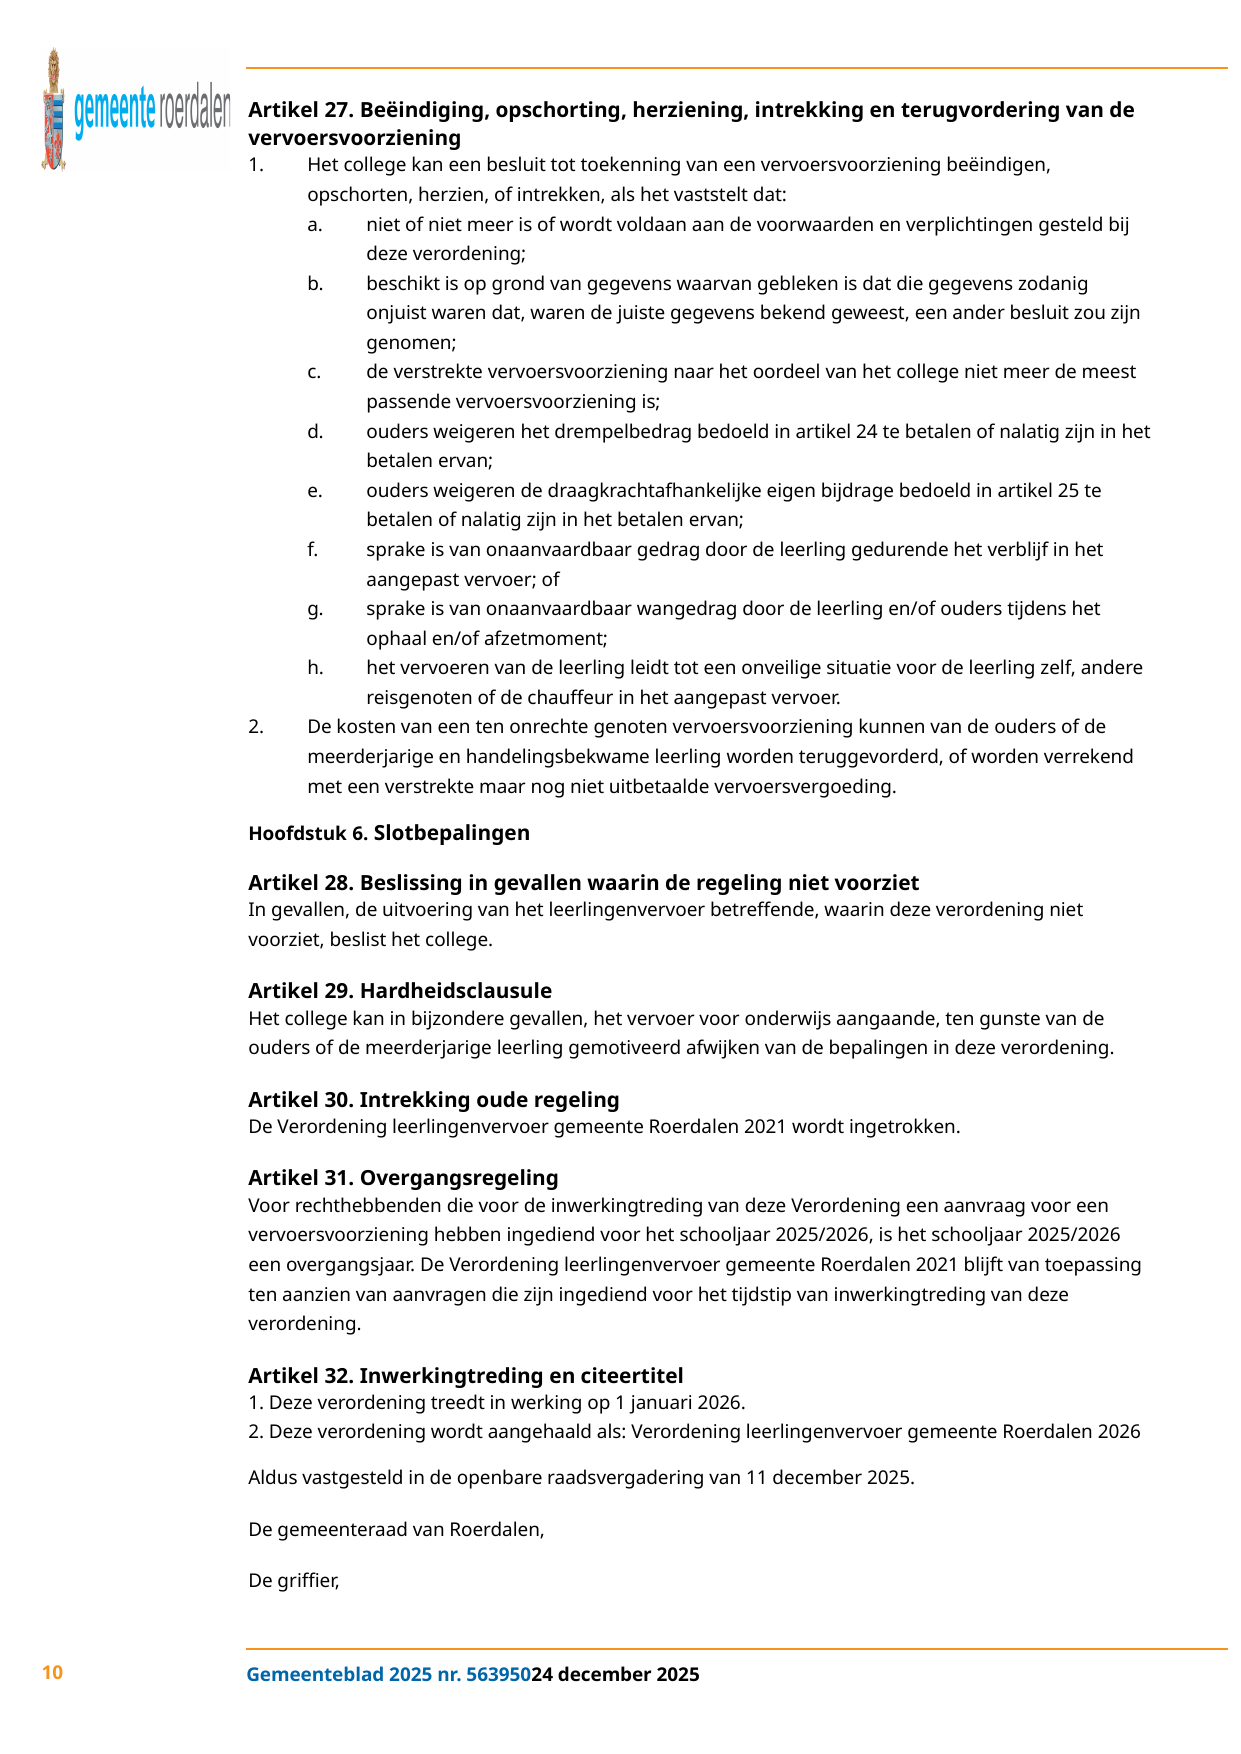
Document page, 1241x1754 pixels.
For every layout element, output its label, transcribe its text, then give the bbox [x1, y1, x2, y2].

list De kosten van een ten onrechte genoten vervoersvoorziening kunnen van de ouders of de meerderjarige en handelingsbekwame leerling worden teruggevorderd, of worden verrekend met een verstrekte maar nog niet uitbetaalde vervoersvergoeding. [248, 714, 1152, 799]
text 2. Deze verordening wordt aangehaald als: Verordening leerlingenvervoer gemeente Roerdalen 2026 [248, 1419, 1152, 1444]
text Artikel 31. Overgangsregeling [248, 1163, 1152, 1192]
list niet of niet meer is of wordt voldaan aan de voorwaarden en verplichtingen gesteld bij deze verordening; [307, 211, 1152, 266]
text Artikel 28. Beslissing in gevallen waarin de regeling niet voorziet [248, 868, 1152, 896]
list het vervoeren van de leerling leidt tot een onveilige situatie voor de leerling zelf, andere reisgenoten of de chauffeur in het aangepast vervoer. [307, 654, 1152, 710]
list ouders weigeren het drempelbedrag bedoeld in artikel 24 te betalen of nalatig zijn in het betalen ervan; [307, 418, 1152, 473]
text een overgangsjaar. De Verordening leerlingenvervoer gemeente Roerdalen 2021 blijft van toepassing ten aanzien van aanvragen die zijn ingediend voor het tijdstip van inwerkingtreding van deze verordening. [248, 1251, 1152, 1336]
list ouders weigeren de draagkrachtafhankelijke eigen bijdrage bedoeld in artikel 25 te betalen of nalatig zijn in het betalen ervan; [307, 477, 1152, 532]
text De griffier, [248, 1567, 1152, 1593]
picture [41, 47, 231, 172]
list sprake is van onaanvaardbaar gedrag door de leerling gedurende het verblijf in het aangepast vervoer; of [307, 536, 1152, 592]
text 1. Deze verordening treedt in werking op 1 januari 2026. [248, 1389, 1152, 1415]
text Artikel 30. Intrekking oude regeling [248, 1085, 1152, 1113]
list de verstrekte vervoersvoorziening naar het oordeel van het college niet meer de meest passende vervoersvoorziening is; [307, 359, 1152, 414]
text Artikel 32. Inwerkingtreding en citeertitel [248, 1361, 1152, 1389]
text Aldus vastgesteld in de openbare raadsvergadering van 11 december 2025. [248, 1464, 1152, 1490]
list Het college kan een besluit tot toekenning van een vervoersvoorziening beëindigen, opschorten, herzien, of intrekken, als het vaststelt dat: [248, 152, 1152, 207]
text Artikel 27. Beëindiging, opschorting, herziening, intrekking en terugvordering van de vervoersvoorziening [248, 95, 1152, 152]
text Voor rechthebbenden die voor de inwerkingtreding van deze Verordening een aanvraag voor een vervoersvoorziening hebben ingediend voor het schooljaar 2025/2026, is het schooljaar 2025/2026 [248, 1192, 1152, 1247]
list sprake is van onaanvaardbaar wangedrag door de leerling en/of ouders tijdens het ophaal en/of afzetmoment; [307, 595, 1152, 651]
text Het college kan in bijzondere gevallen, het vervoer voor onderwijs aangaande, ten gunste van de ouders of de meerderjarige leerling gemotiveerd afwijken van de bepalingen in deze verordening. [248, 1005, 1152, 1060]
text De gemeenteraad van Roerdalen, [248, 1516, 1152, 1542]
text Hoofdstuk 6. Slotbepalingen [248, 818, 1152, 847]
text Artikel 29. Hardheidsclausule [248, 976, 1152, 1005]
list beschikt is op grond van gegevens waarvan gebleken is dat die gegevens zodanig onjuist waren dat, waren de juiste gegevens bekend geweest, een ander besluit zou zijn genomen; [307, 270, 1152, 355]
text De Verordening leerlingenvervoer gemeente Roerdalen 2021 wordt ingetrokken. [248, 1113, 1152, 1139]
text In gevallen, de uitvoering van het leerlingenvervoer betreffende, waarin deze verordening niet voorziet, beslist het college. [248, 896, 1152, 952]
